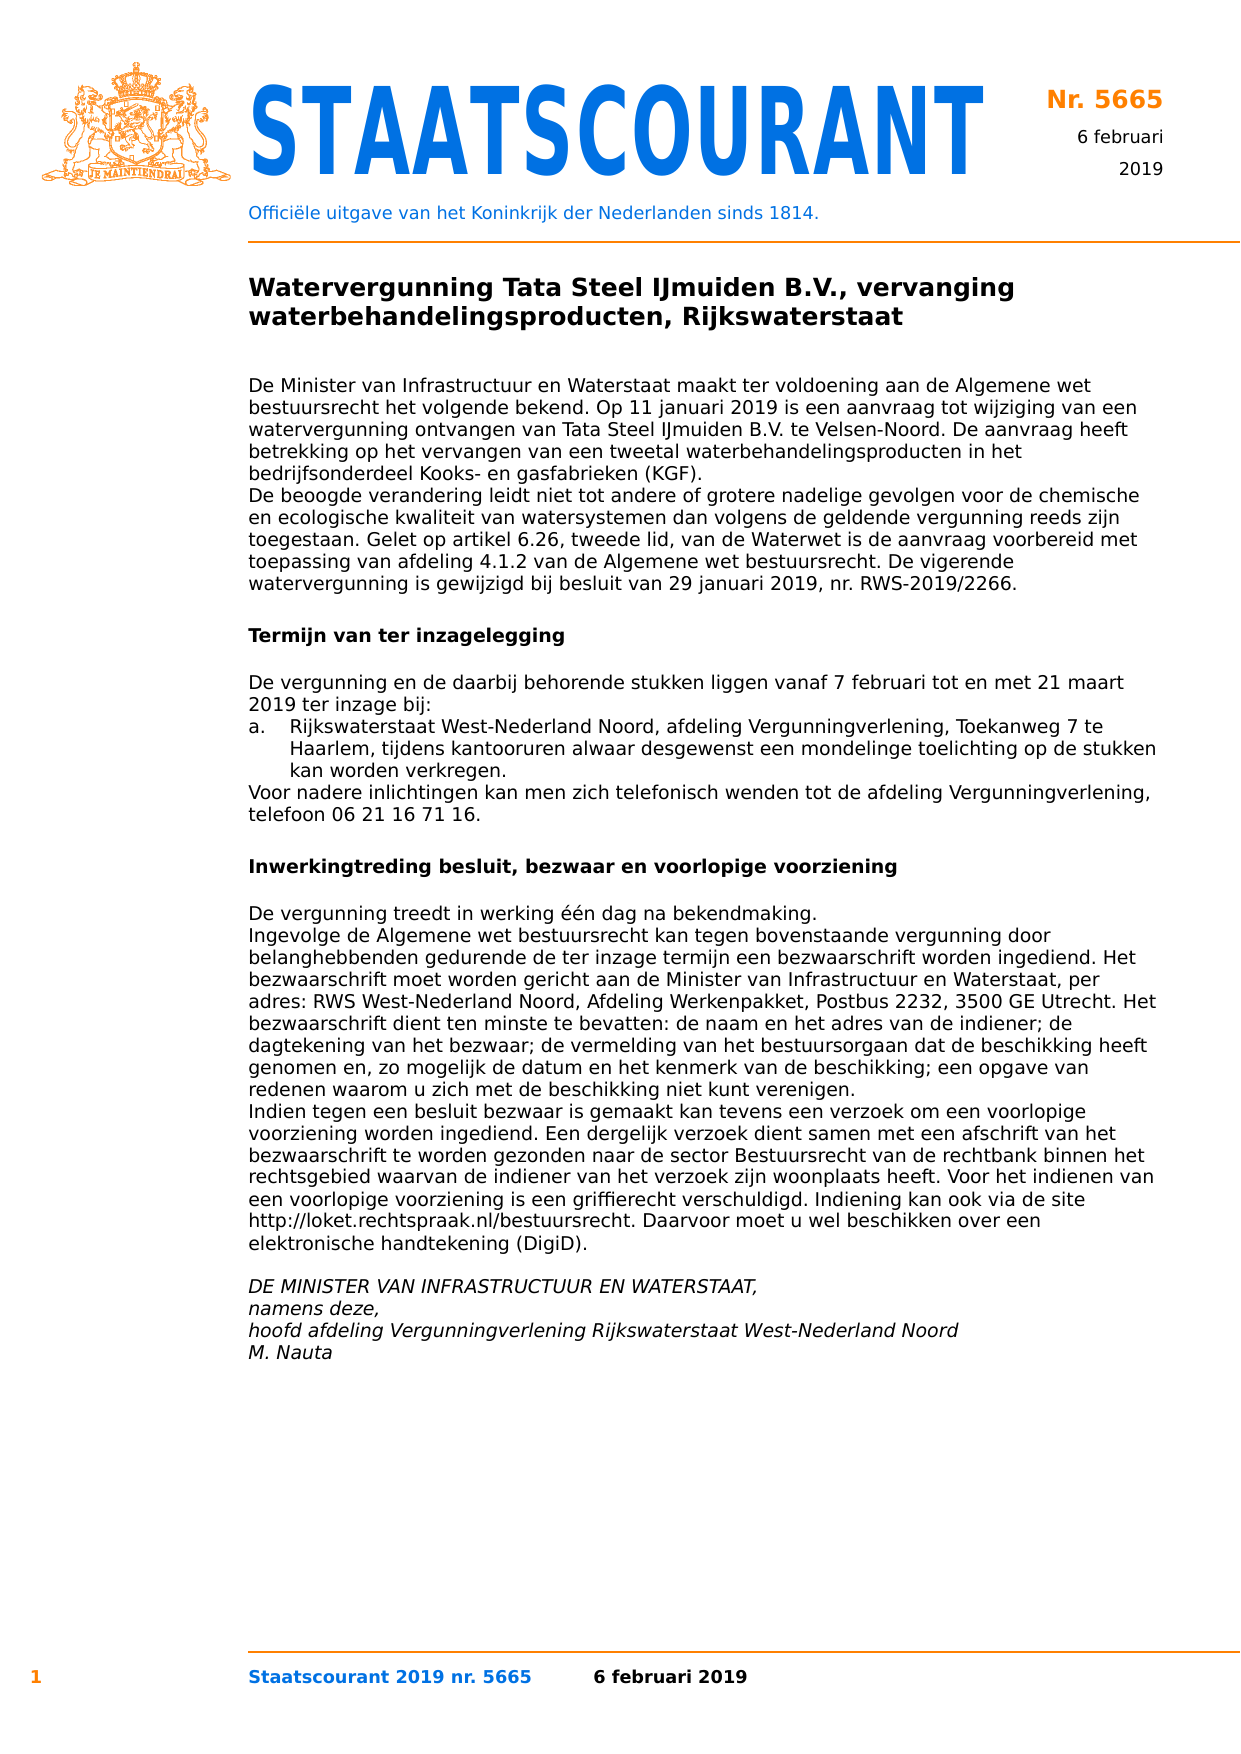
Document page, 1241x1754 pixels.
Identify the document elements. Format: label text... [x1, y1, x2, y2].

text Ingevolge de Algemene wet bestuursrecht kan tegen bovenstaande vergunning door belanghebbenden gedurende de ter inzage termijn een bezwaarschrift worden ingediend. Het bezwaarschrift moet worden gericht aan de Minister van Infrastructuur en Waterstaat, per adres: RWS West-Nederland Noord, Afdeling Werkenpakket, Postbus 2232, 3500 GE Utrecht. Het bezwaarschrift dient ten minste te bevatten: de naam en het adres van de indiener; de dagtekening van het bezwaar; de vermelding van het bestuursorgaan dat de beschikking heeft genomen en, zo mogelijk de datum en het kenmerk van de beschikking; een opgave van redenen waarom u zich met de beschikking niet kunt verenigen. [248, 925, 1163, 1101]
table_header [25, 62, 248, 241]
subtitle Termijn van ter inzagelegging [248, 625, 1163, 647]
subtitle Inwerkingtreding besluit, bezwaar en voorlopige voorziening [248, 856, 1163, 878]
table_header STAATSCOURANT [248, 62, 998, 203]
text Voor nadere inlichtingen kan men zich telefonisch wenden tot de afdeling Vergunningverlening, telefoon 06 21 16 71 16. [248, 782, 1163, 826]
table_cell 2019 [998, 153, 1240, 203]
text De Minister van Infrastructuur en Waterstaat maakt ter voldoening aan de Algemene wet bestuursrecht het volgende bekend. Op 11 januari 2019 is een aanvraag tot wijziging van een watervergunning ontvangen van Tata Steel IJmuiden B.V. te Velsen-Noord. De aanvraag heeft betrekking op het vervangen van een tweetal waterbehandelingsproducten in het bedrijfsonderdeel Kooks- en gasfabrieken (KGF). [248, 375, 1163, 485]
text DE MINISTER VAN INFRASTRUCTUUR EN WATERSTAAT, namens deze, hoofd afdeling Vergunningverlening Rijkswaterstaat West-Nederland Noord M. Nauta [248, 1276, 1163, 1364]
text De vergunning treedt in werking één dag na bekendmaking. [248, 903, 1163, 925]
table_header Nr. 5665 [998, 62, 1240, 121]
table_cell Officiële uitgave van het Koninkrijk der Nederlanden sinds 1814. [248, 203, 1240, 241]
text a. Rijkswaterstaat West-Nederland Noord, afdeling Vergunningverlening, Toekanweg 7 te Haarlem, tijdens kantooruren alwaar desgewenst een mondelinge toelichting op de stukken kan worden verkregen. [248, 716, 1163, 782]
text De vergunning en de daarbij behorende stukken liggen vanaf 7 februari tot en met 21 maart 2019 ter inzage bij: [248, 672, 1163, 716]
table_cell 6 februari [998, 121, 1240, 153]
text Indien tegen een besluit bezwaar is gemaakt kan tevens een verzoek om een voorlopige voorziening worden ingediend. Een dergelijk verzoek dient samen met een afschrift van het bezwaarschrift te worden gezonden naar de sector Bestuursrecht van de rechtbank binnen het rechtsgebied waarvan de indiener van het verzoek zijn woonplaats heeft. Voor het indienen van een voorlopige voorziening is een griffierecht verschuldigd. Indiening kan ook via de site http://loket.rechtspraak.nl/bestuursrecht. Daarvoor moet u wel beschikken over een elektronische handtekening (DigiD). [248, 1101, 1163, 1254]
subtitle Watervergunning Tata Steel IJmuiden B.V., vervanging waterbehandelingsproducten, Rijkswaterstaat [248, 273, 1163, 331]
picture [41, 62, 231, 186]
text De beoogde verandering leidt niet tot andere of grotere nadelige gevolgen voor de chemische en ecologische kwaliteit van watersystemen dan volgens de geldende vergunning reeds zijn toegestaan. Gelet op artikel 6.26, tweede lid, van de Waterwet is de aanvraag voorbereid met toepassing van afdeling 4.1.2 van de Algemene wet bestuursrecht. De vigerende watervergunning is gewijzigd bij besluit van 29 januari 2019, nr. RWS-2019/2266. [248, 485, 1163, 595]
